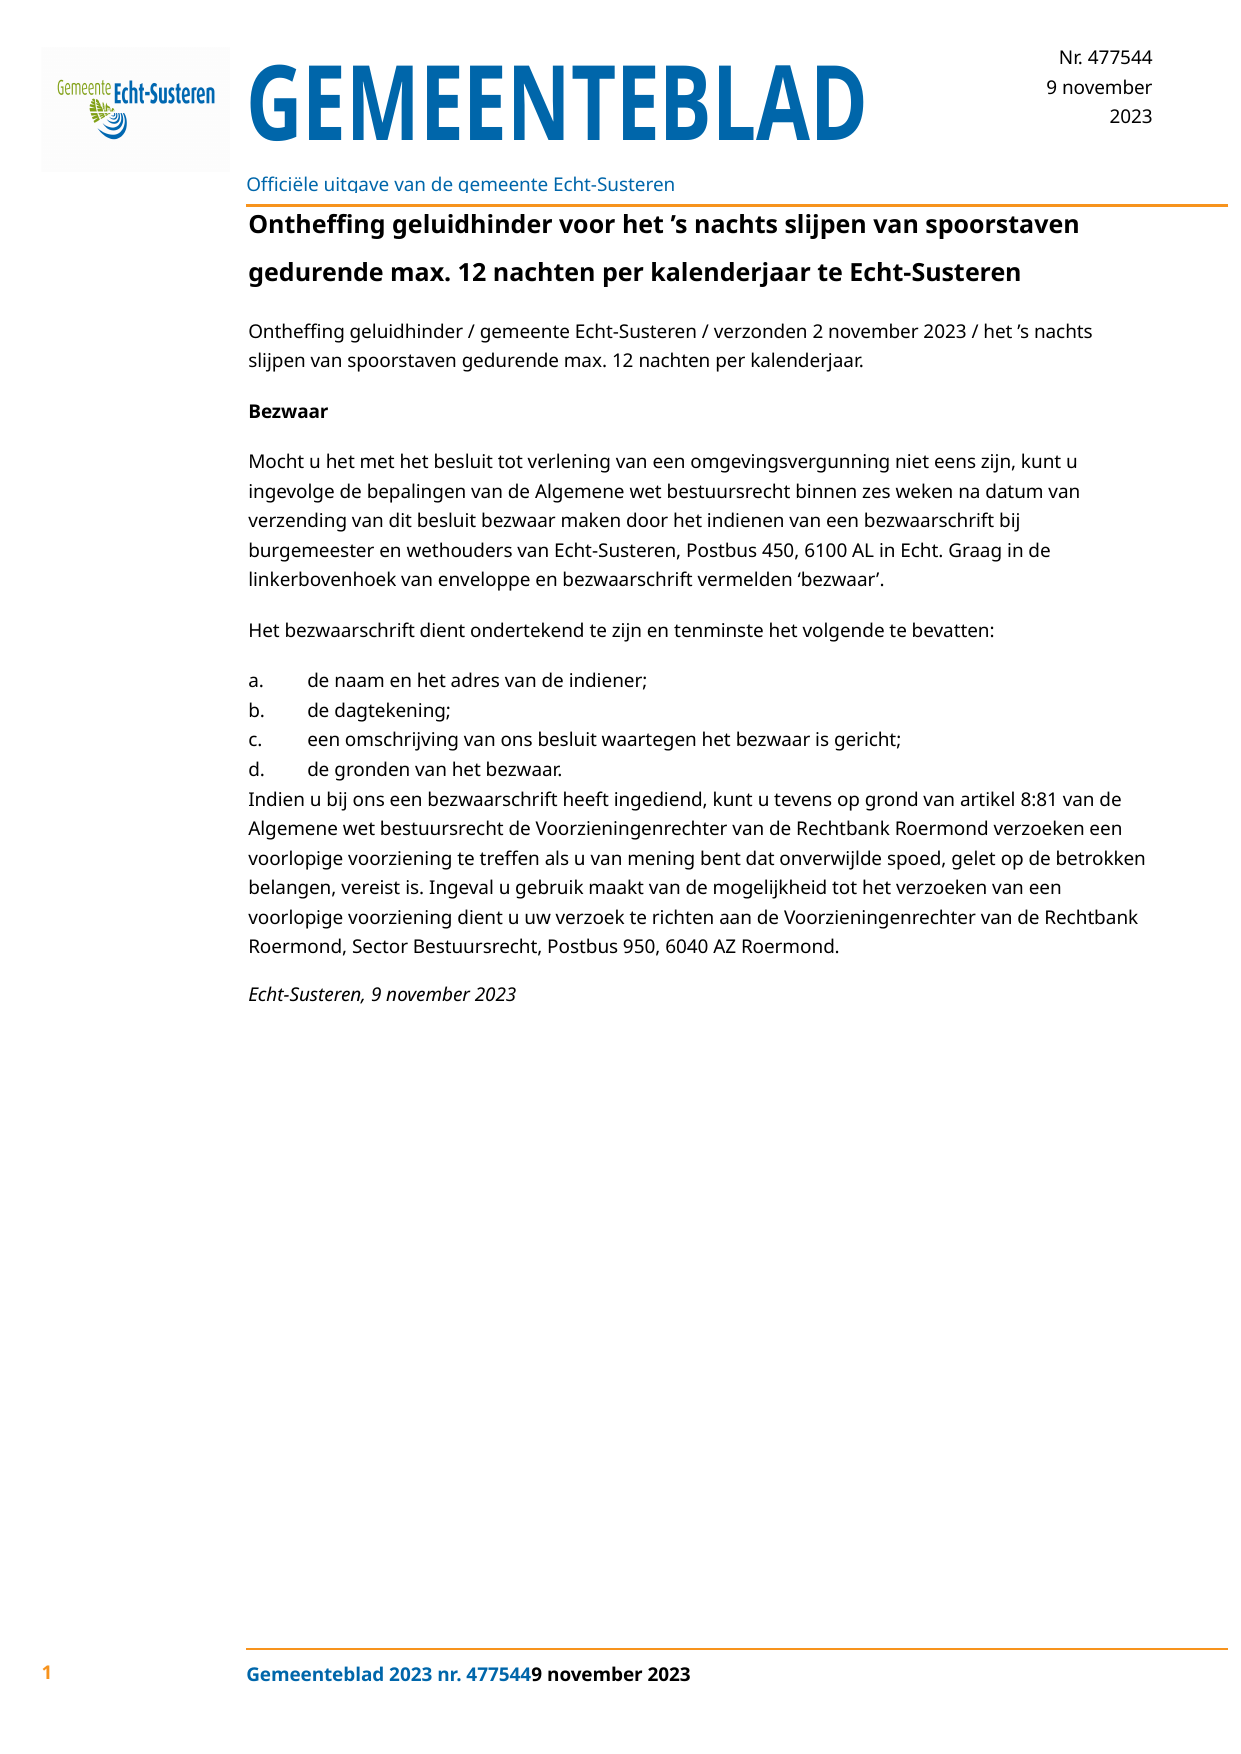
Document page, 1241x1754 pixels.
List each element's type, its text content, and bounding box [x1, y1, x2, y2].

list de dagtekening; [248, 697, 1152, 723]
list een omschrijving van ons besluit waartegen het bezwaar is gericht; [248, 727, 1152, 752]
text Echt-Susteren, 9 november 2023 [248, 982, 1152, 1007]
text Mocht u het met het besluit tot verlening van een omgevingsvergunning niet eens zijn, kunt u ingevolge de bepalingen van de Algemene wet bestuursrecht binnen zes weken na datum van verzending van dit besluit bezwaar maken door het indienen van een bezwaarschrift bij burgemeester en wethouders van Echt-Susteren, Postbus 450, 6100 AL in Echt. Graag in de linkerbovenhoek van enveloppe en bezwaarschrift vermelden ‘bezwaar’. [248, 448, 1152, 592]
text Het bezwaarschrift dient ondertekend te zijn en tenminste het volgende te bevatten: [248, 617, 1152, 643]
picture [41, 47, 231, 172]
text Bezwaar [248, 398, 1152, 424]
list de naam en het adres van de indiener; [248, 667, 1152, 693]
list de gronden van het bezwaar. [248, 756, 1152, 782]
text Ontheffing geluidhinder voor het ’s nachts slijpen van spoorstaven gedurende max. 12 nachten per kalenderjaar te Echt-Susteren [248, 207, 1152, 288]
text Indien u bij ons een bezwaarschrift heeft ingediend, kunt u tevens op grond van artikel 8:81 van de Algemene wet bestuursrecht de Voorzieningenrechter van de Rechtbank Roermond verzoeken een voorlopige voorziening te treffen als u van mening bent dat onverwijlde spoed, gelet op de betrokken belangen, vereist is. Ingeval u gebruik maakt van de mogelijkheid tot het verzoeken van een voorlopige voorziening dient u uw verzoek te richten aan de Voorzieningenrechter van de Rechtbank Roermond, Sector Bestuursrecht, Postbus 950, 6040 AZ Roermond. [248, 786, 1152, 959]
text Ontheffing geluidhinder / gemeente Echt-Susteren / verzonden 2 november 2023 / het ’s nachts slijpen van spoorstaven gedurende max. 12 nachten per kalenderjaar. [248, 318, 1152, 373]
